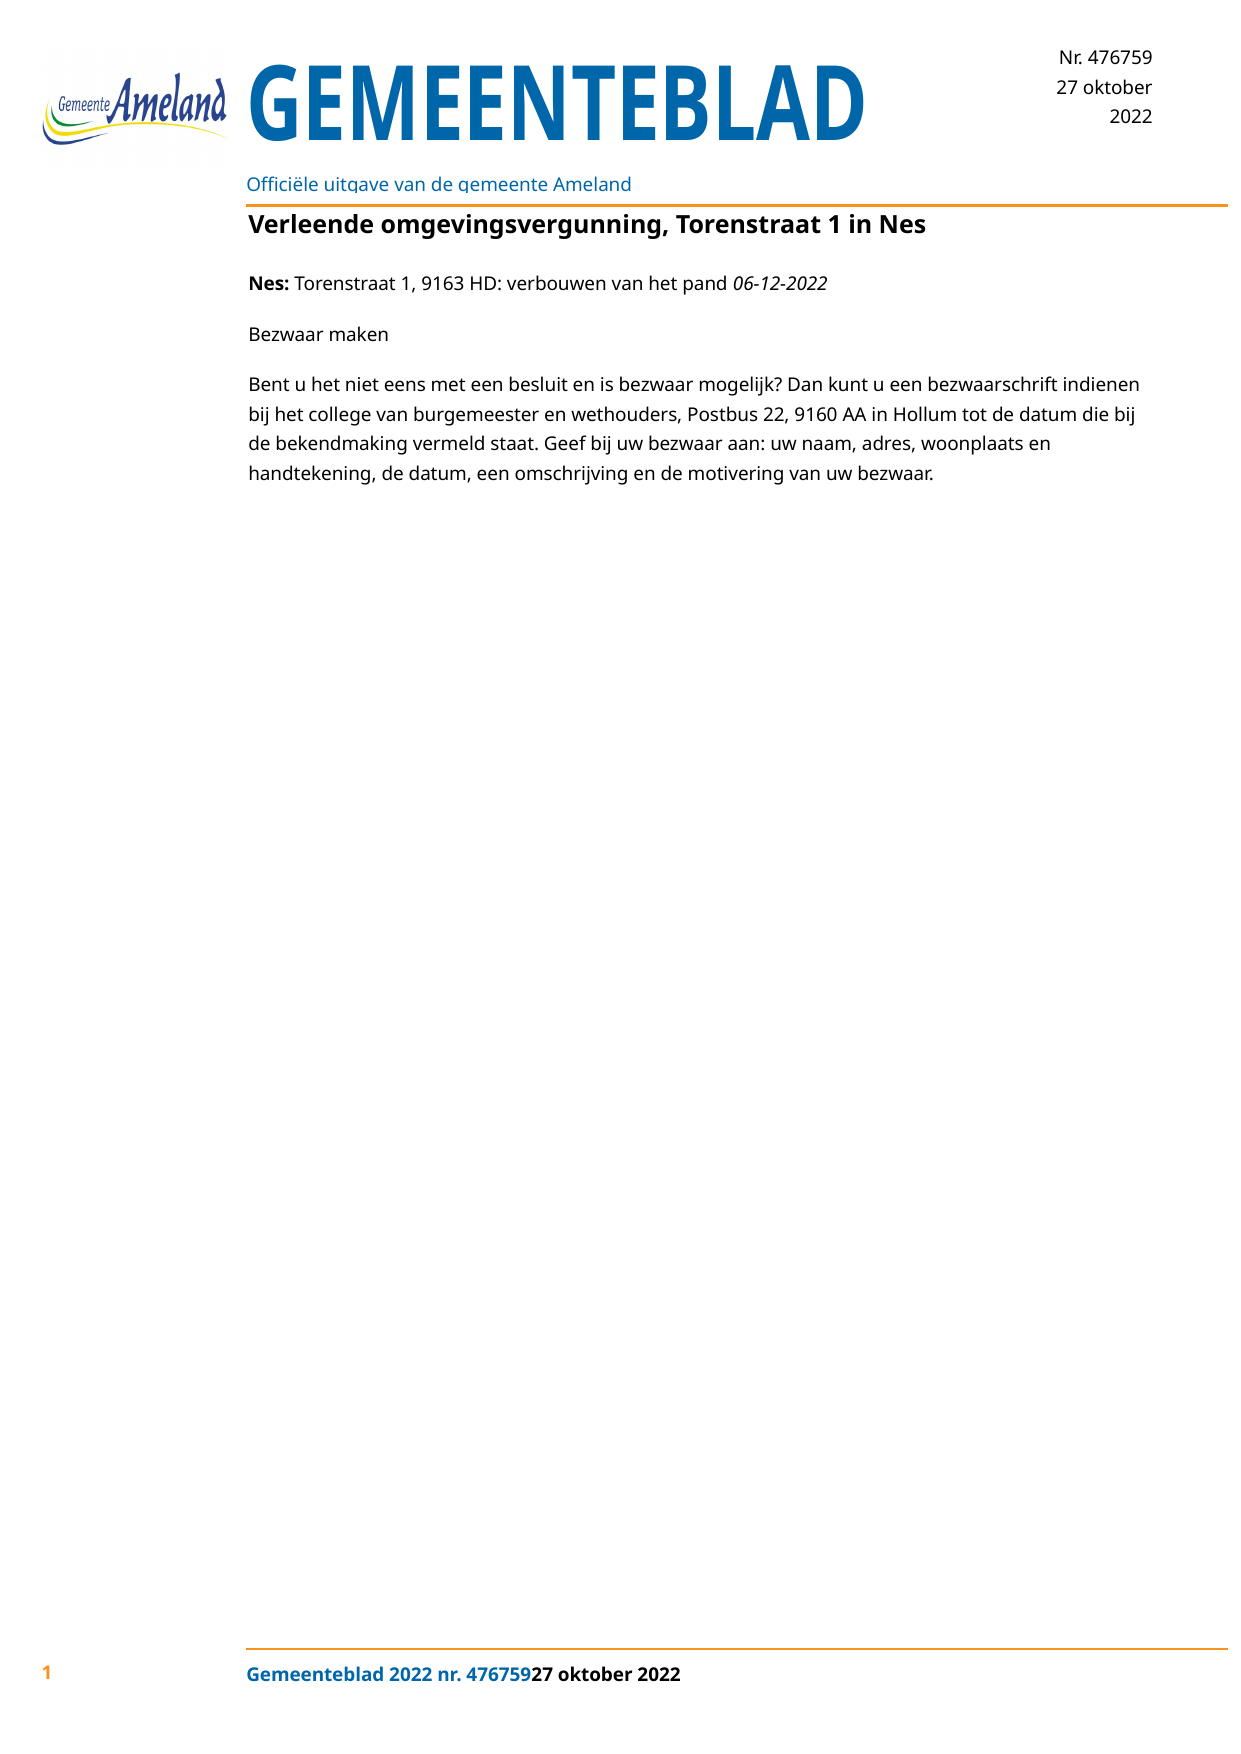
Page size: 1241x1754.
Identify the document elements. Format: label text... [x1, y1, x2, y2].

text Nes: Torenstraat 1, 9163 HD: verbouwen van het pand 06-12-2022 [248, 270, 1152, 296]
text Verleende omgevingsvergunning, Torenstraat 1 in Nes [248, 207, 1152, 241]
text Bent u het niet eens met een besluit en is bezwaar mogelijk? Dan kunt u een bezwaarschrift indienen bij het college van burgemeester en wethouders, Postbus 22, 9160 AA in Hollum tot de datum die bij de bekendmaking vermeld staat. Geef bij uw bezwaar aan: uw naam, adres, woonplaats en handtekening, de datum, een omschrijving en de motivering van uw bezwaar. [248, 371, 1152, 486]
text Bezwaar maken [248, 321, 1152, 346]
picture [41, 47, 231, 172]
